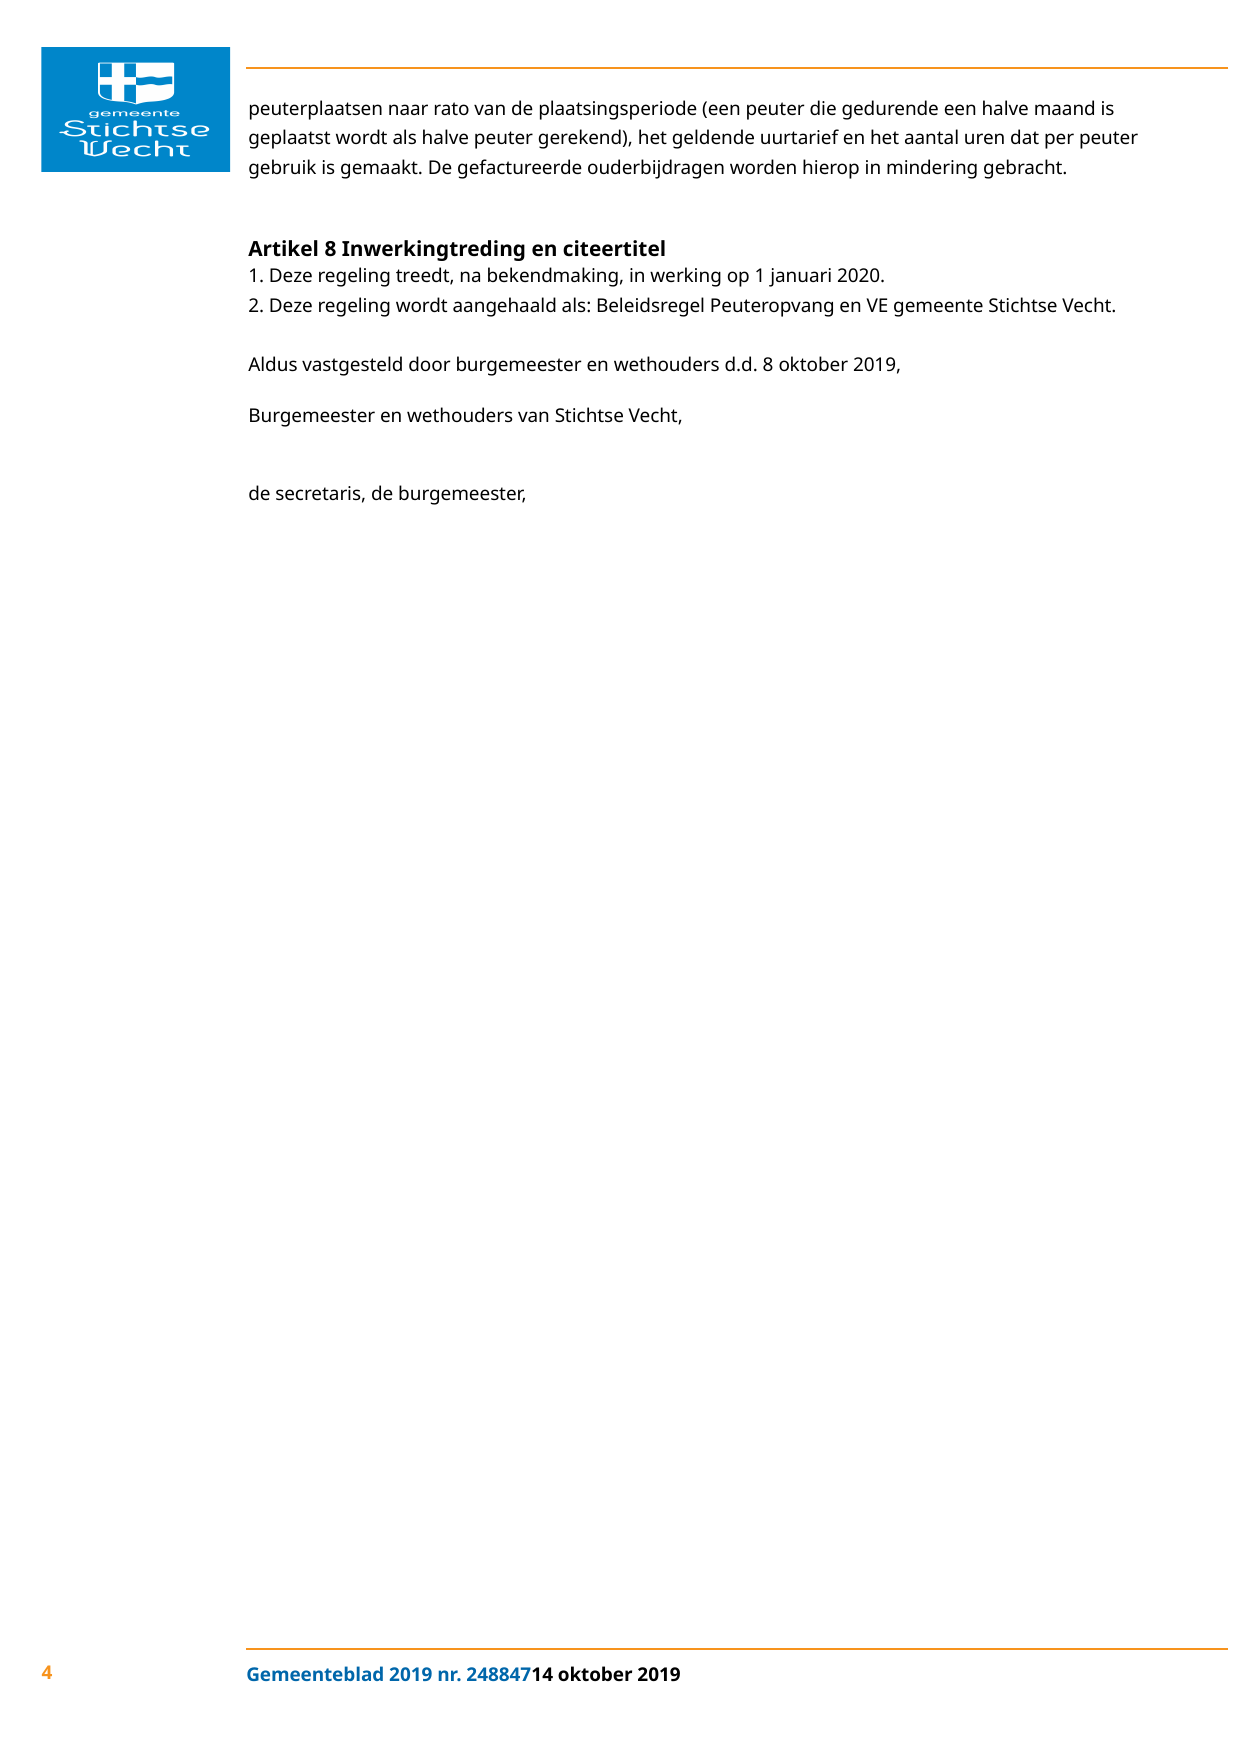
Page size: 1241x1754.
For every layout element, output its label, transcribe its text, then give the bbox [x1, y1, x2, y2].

text 2. Deze regeling wordt aangehaald als: Beleidsregel Peuteropvang en VE gemeente Stichtse Vecht. [248, 292, 1152, 318]
picture [99, 63, 135, 101]
picture [137, 63, 174, 103]
text de secretaris, de burgemeester, [248, 480, 1152, 506]
text Artikel 8 Inwerkingtreding en citeertitel [248, 234, 1152, 262]
text Aldus vastgesteld door burgemeester en wethouders d.d. 8 oktober 2019, [248, 351, 1152, 377]
text Burgemeester en wethouders van Stichtse Vecht, [248, 403, 1152, 428]
text 1. Deze regeling treedt, na bekendmaking, in werking op 1 januari 2020. [248, 262, 1152, 288]
text peuterplaatsen naar rato van de plaatsingsperiode (een peuter die gedurende een halve maand is geplaatst wordt als halve peuter gerekend), het geldende uurtarief en het aantal uren dat per peuter gebruik is gemaakt. De gefactureerde ouderbijdragen worden hierop in mindering gebracht. [248, 95, 1152, 180]
